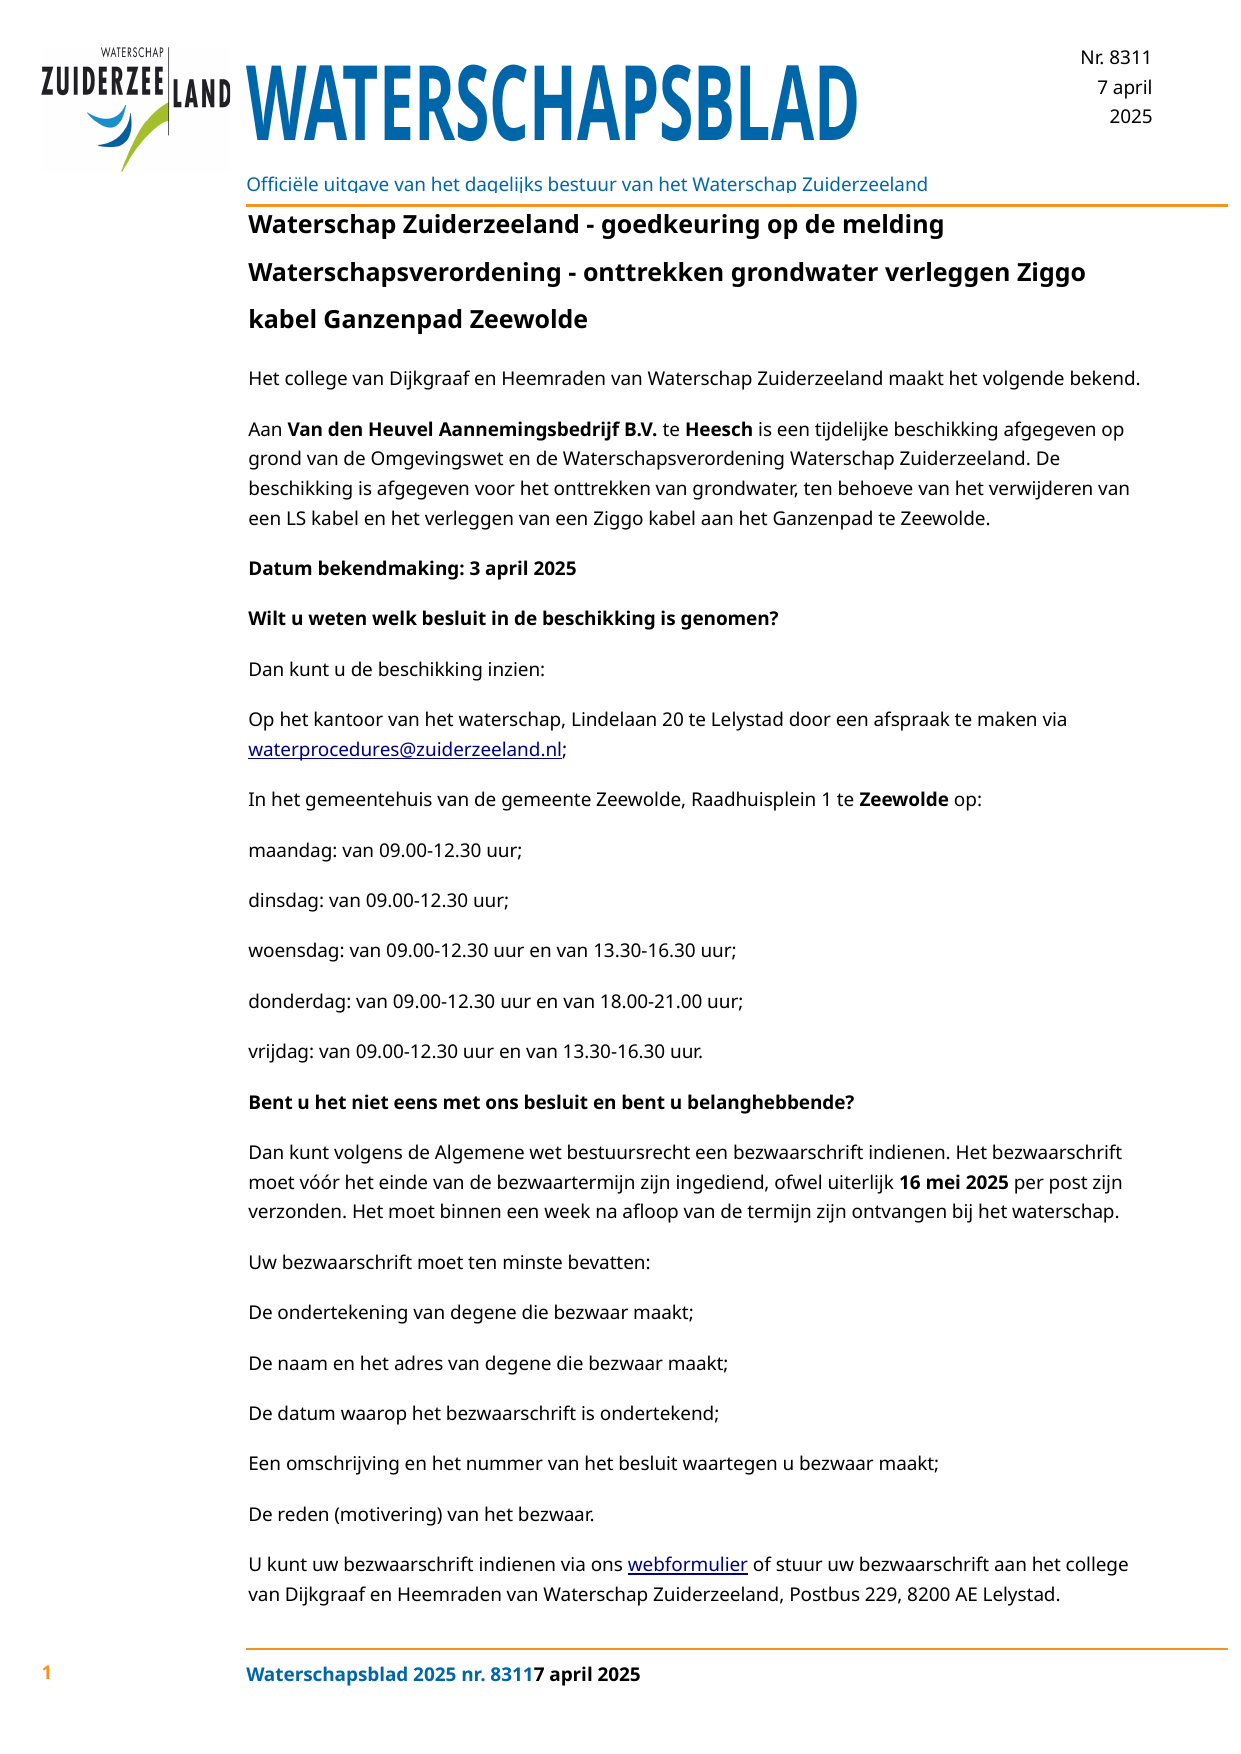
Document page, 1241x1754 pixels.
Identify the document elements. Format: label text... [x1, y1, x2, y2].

text De reden (motivering) van het bezwaar. [248, 1501, 1152, 1527]
text U kunt uw bezwaarschrift indienen via ons webformulier of stuur uw bezwaarschrift aan het college van Dijkgraaf en Heemraden van Waterschap Zuiderzeeland, Postbus 229, 8200 AE Lelystad. [248, 1551, 1152, 1607]
text Datum bekendmaking: 3 april 2025 [248, 555, 1152, 581]
text De ondertekening van degene die bezwaar maakt; [248, 1299, 1152, 1325]
text Op het kantoor van het waterschap, Lindelaan 20 te Lelystad door een afspraak te maken via waterprocedures@zuiderzeeland.nl; [248, 706, 1152, 762]
text dinsdag: van 09.00-12.30 uur; [248, 887, 1152, 913]
text Dan kunt volgens de Algemene wet bestuursrecht een bezwaarschrift indienen. Het bezwaarschrift moet vóór het einde van de bezwaartermijn zijn ingediend, ofwel uiterlijk 16 mei 2025 per post zijn verzonden. Het moet binnen een week na afloop van de termijn zijn ontvangen bij het waterschap. [248, 1139, 1152, 1224]
text De naam en het adres van degene die bezwaar maakt; [248, 1350, 1152, 1375]
text Bent u het niet eens met ons besluit en bent u belanghebbende? [248, 1089, 1152, 1114]
text Aan Van den Heuvel Aannemingsbedrijf B.V. te Heesch is een tijdelijke beschikking afgegeven op grond van de Omgevingswet en de Waterschapsverordening Waterschap Zuiderzeeland. De beschikking is afgegeven voor het onttrekken van grondwater, ten behoeve van het verwijderen van een LS kabel en het verleggen van een Ziggo kabel aan het Ganzenpad te Zeewolde. [248, 416, 1152, 530]
text Een omschrijving en het nummer van het besluit waartegen u bezwaar maakt; [248, 1451, 1152, 1476]
text woensdag: van 09.00-12.30 uur en van 13.30-16.30 uur; [248, 938, 1152, 963]
text Dan kunt u de beschikking inzien: [248, 656, 1152, 682]
text Het college van Dijkgraaf en Heemraden van Waterschap Zuiderzeeland maakt het volgende bekend. [248, 366, 1152, 391]
text maandag: van 09.00-12.30 uur; [248, 837, 1152, 862]
text In het gemeentehuis van de gemeente Zeewolde, Raadhuisplein 1 te Zeewolde op: [248, 786, 1152, 812]
text vrijdag: van 09.00-12.30 uur en van 13.30-16.30 uur. [248, 1038, 1152, 1064]
text donderdag: van 09.00-12.30 uur en van 18.00-21.00 uur; [248, 988, 1152, 1014]
text Wilt u weten welk besluit in de beschikking is genomen? [248, 606, 1152, 631]
text Uw bezwaarschrift moet ten minste bevatten: [248, 1249, 1152, 1274]
text De datum waarop het bezwaarschrift is ondertekend; [248, 1400, 1152, 1426]
picture [41, 47, 231, 172]
text Waterschap Zuiderzeeland - goedkeuring op de melding Waterschapsverordening - onttrekken grondwater verleggen Ziggo kabel Ganzenpad Zeewolde [248, 207, 1152, 336]
